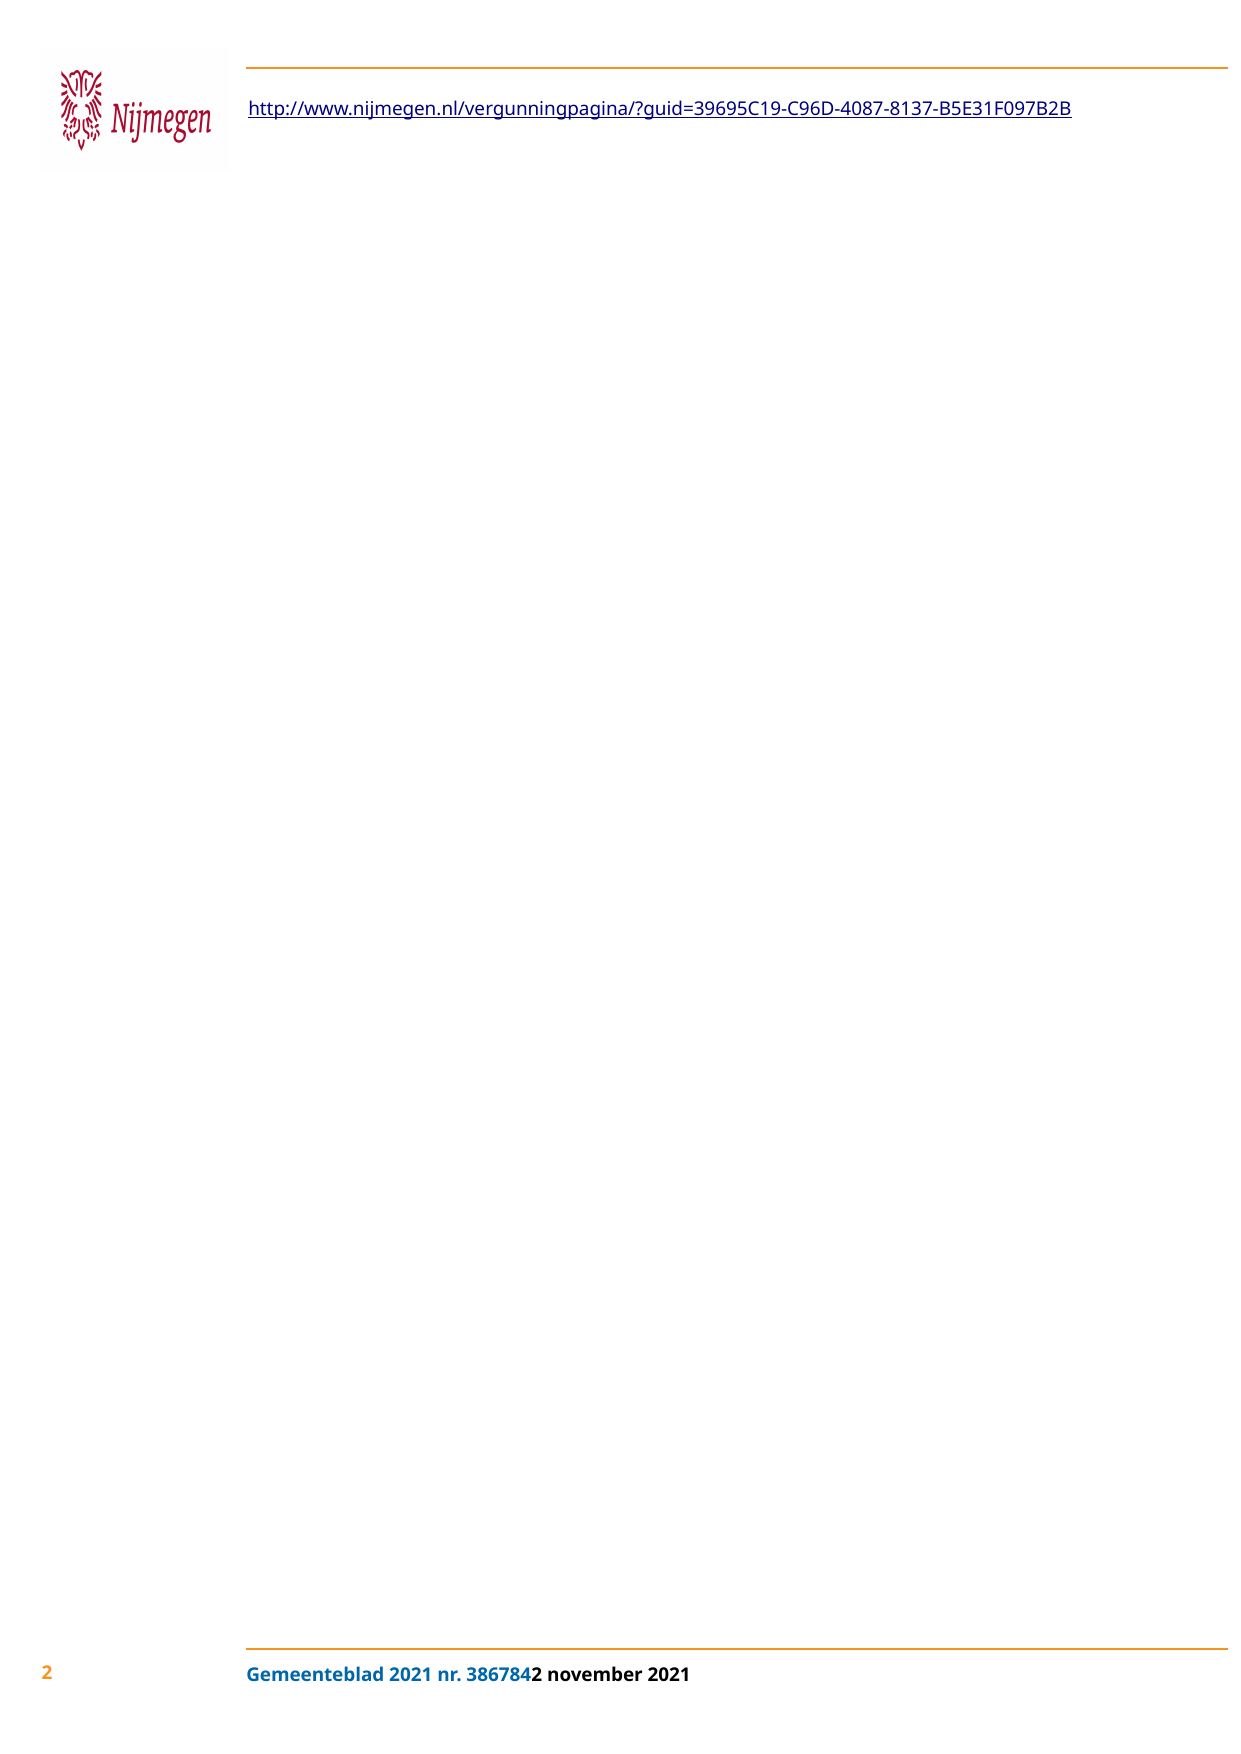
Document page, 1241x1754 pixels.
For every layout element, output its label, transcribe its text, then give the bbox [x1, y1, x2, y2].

text http://www.nijmegen.nl/vergunningpagina/?guid=39695C19-C96D-4087-8137-B5E31F097B2B [248, 95, 1152, 121]
picture [41, 47, 231, 172]
